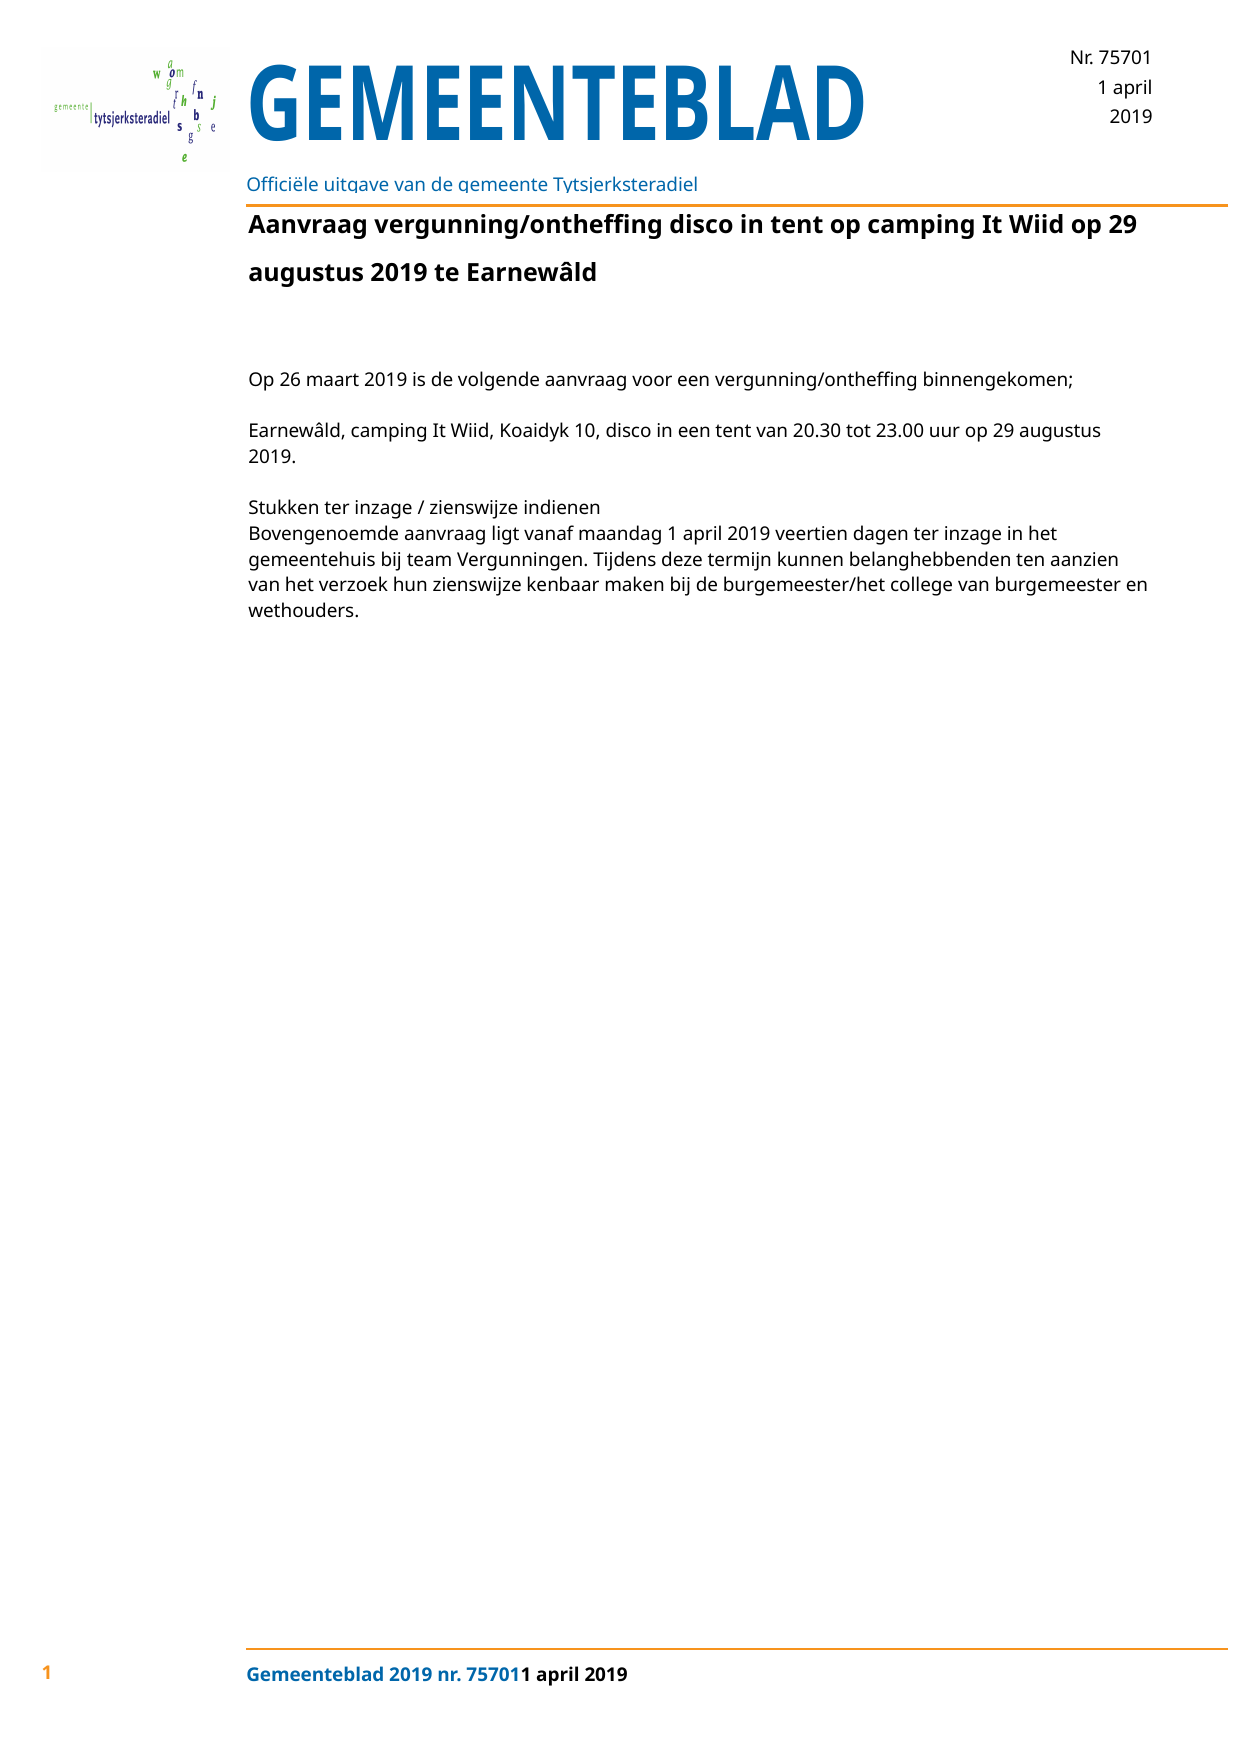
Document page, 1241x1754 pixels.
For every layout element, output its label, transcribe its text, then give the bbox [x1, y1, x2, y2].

text Op 26 maart 2019 is de volgende aanvraag voor een vergunning/ontheffing binnengekomen; [248, 366, 1152, 391]
text Aanvraag vergunning/ontheffing disco in tent op camping It Wiid op 29 augustus 2019 te Earnewâld [248, 207, 1152, 288]
picture [41, 47, 231, 172]
text Bovengenoemde aanvraag ligt vanaf maandag 1 april 2019 veertien dagen ter inzage in het gemeentehuis bij team Vergunningen. Tijdens deze termijn kunnen belanghebbenden ten aanzien van het verzoek hun zienswijze kenbaar maken bij de burgemeester/het college van burgemeester en wethouders. [248, 520, 1152, 623]
text Stukken ter inzage / zienswijze indienen [248, 494, 1152, 520]
text Earnewâld, camping It Wiid, Koaidyk 10, disco in een tent van 20.30 tot 23.00 uur op 29 augustus 2019. [248, 417, 1152, 469]
